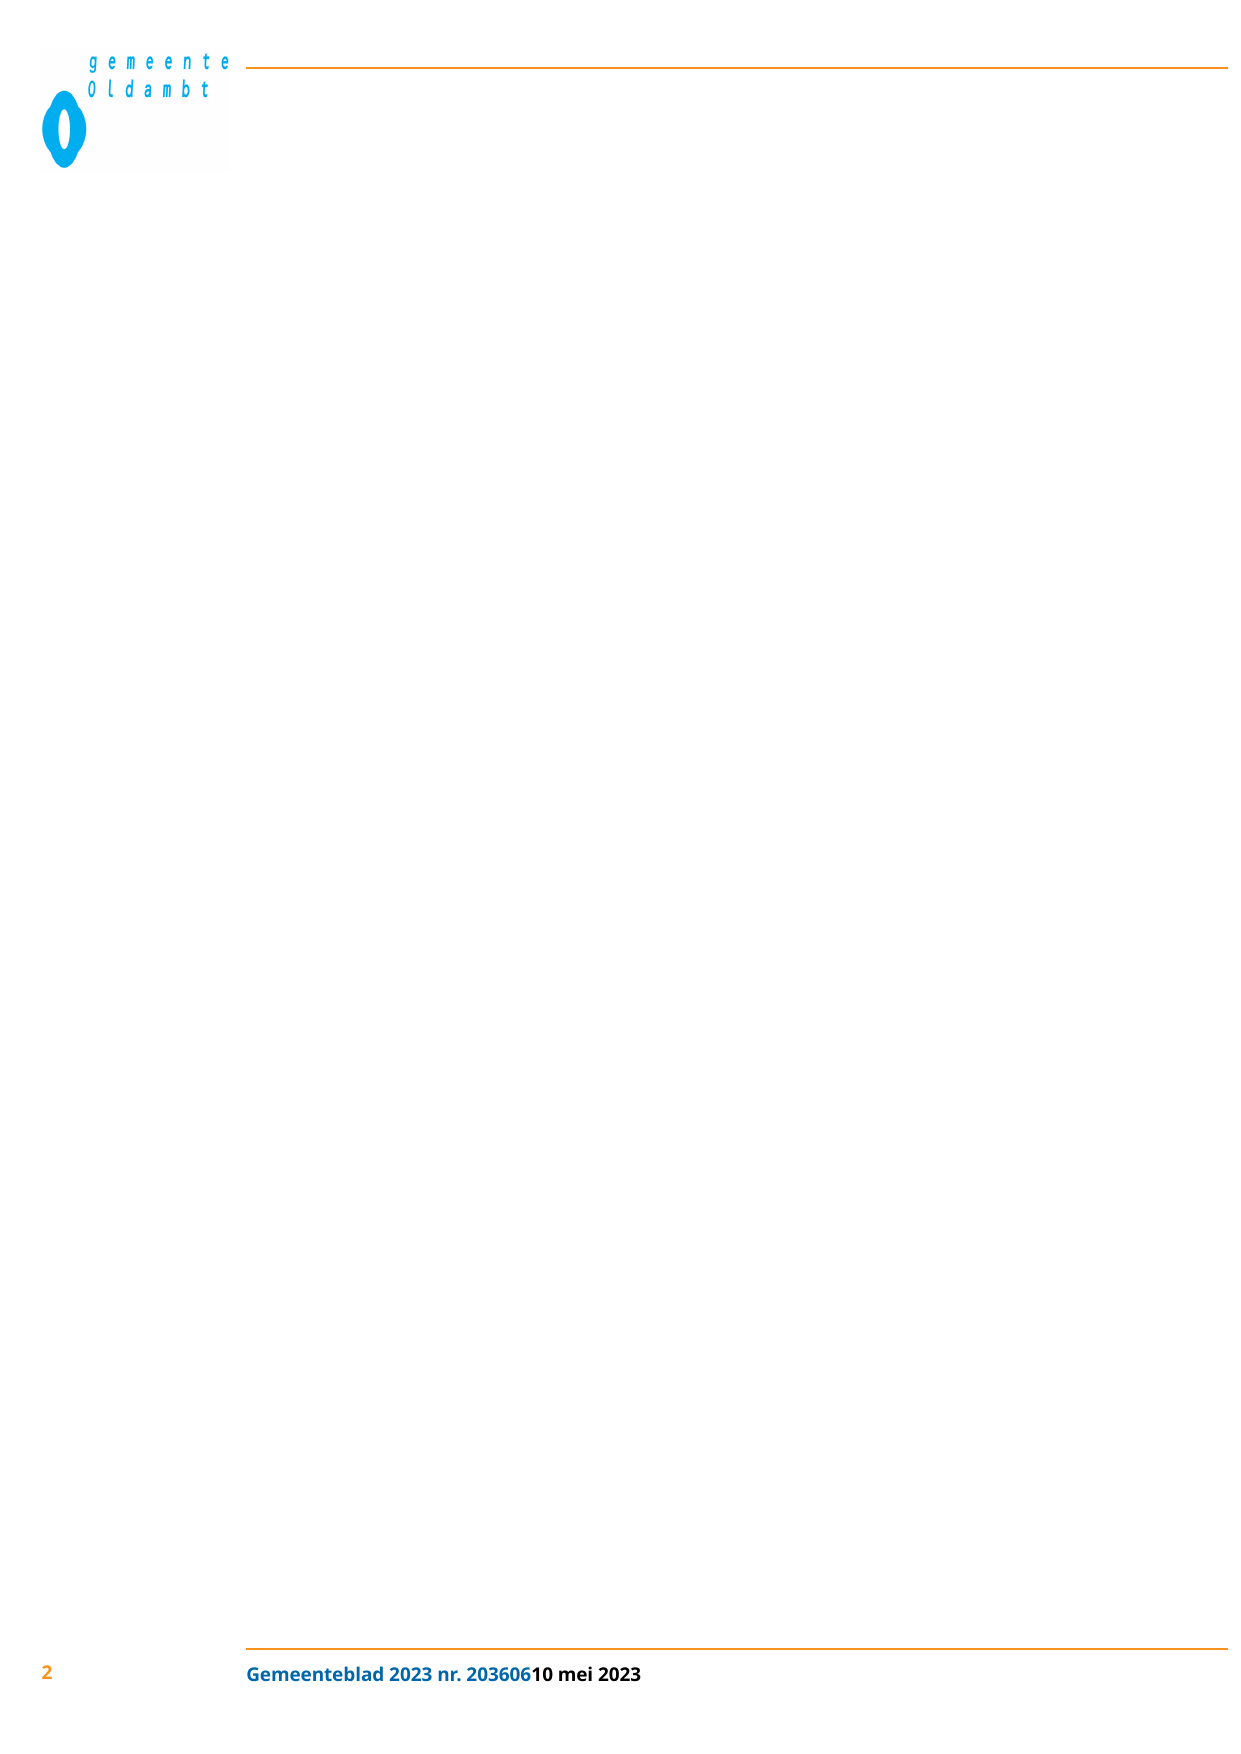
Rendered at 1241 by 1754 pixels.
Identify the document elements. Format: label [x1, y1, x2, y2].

picture [41, 47, 231, 172]
